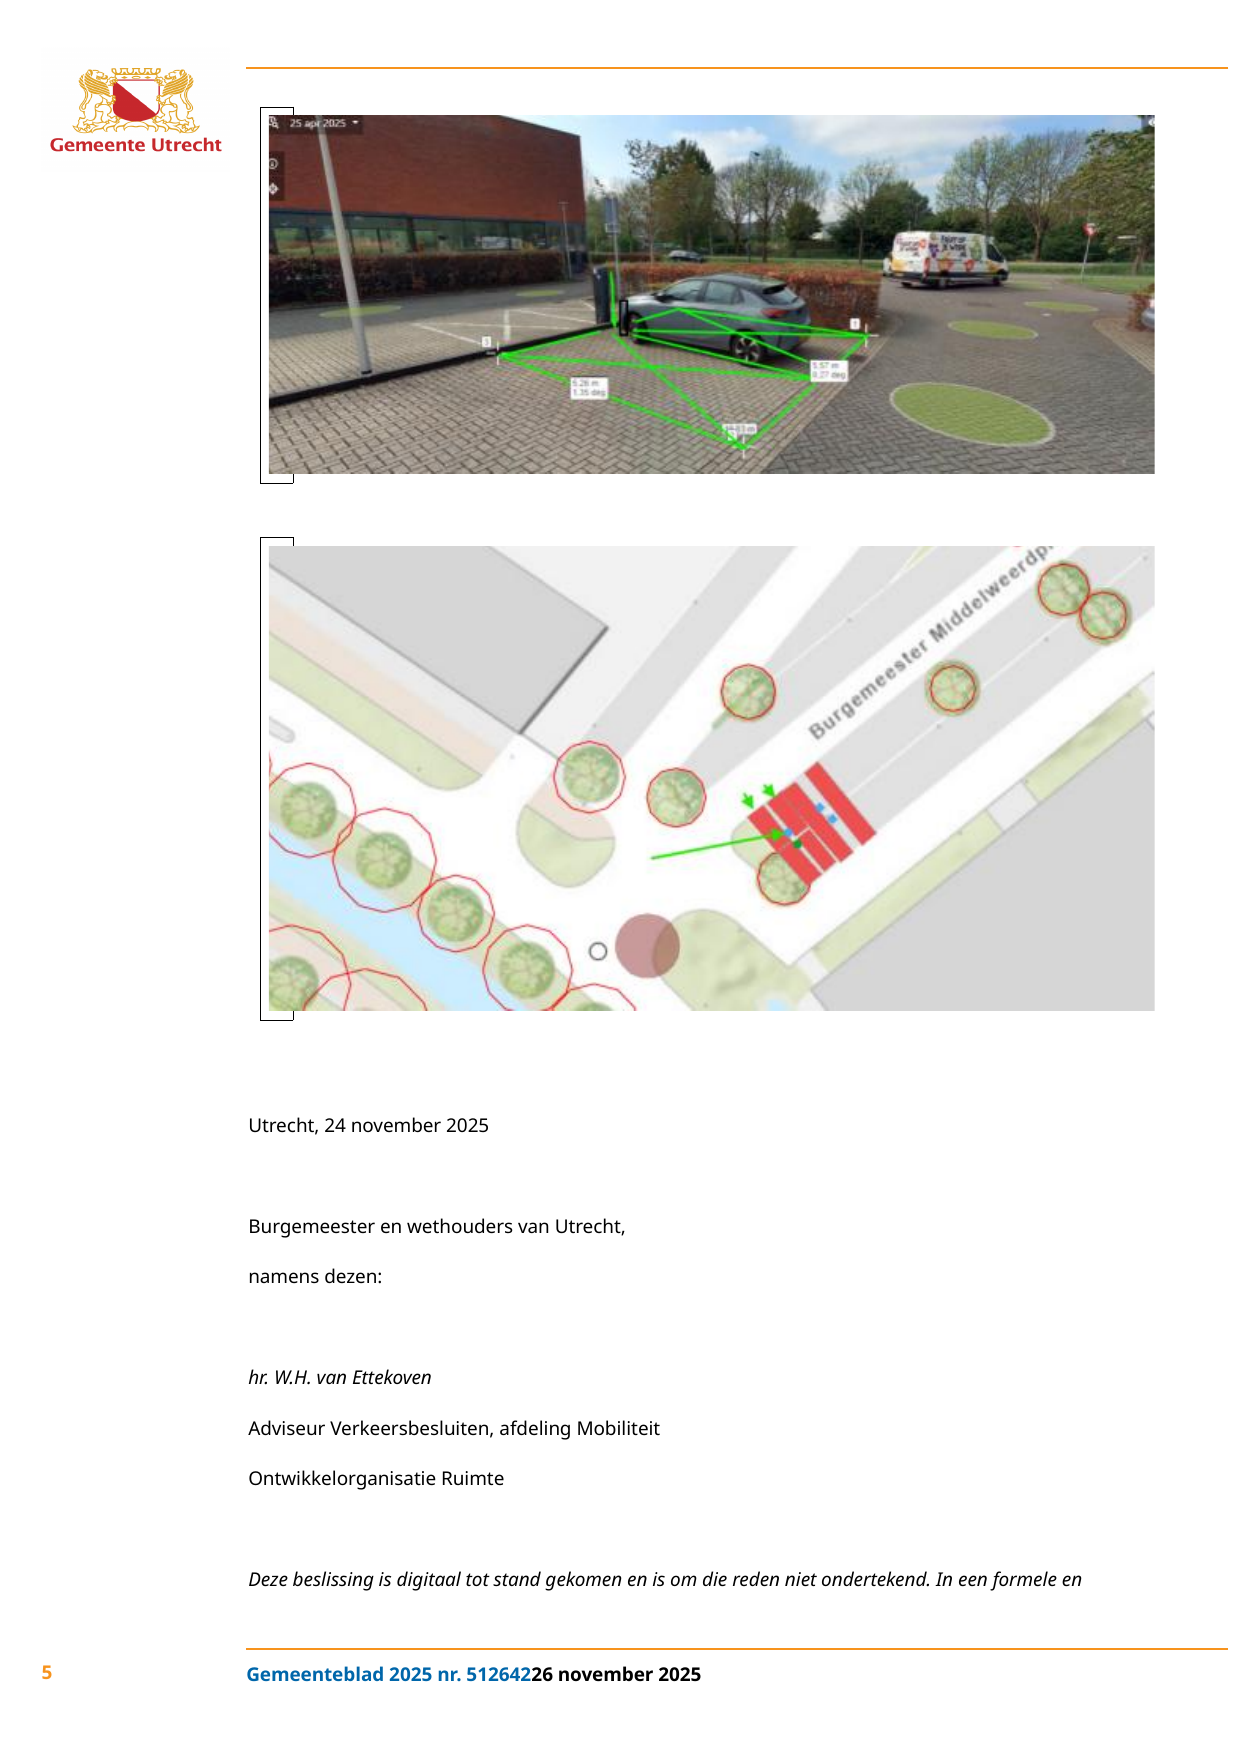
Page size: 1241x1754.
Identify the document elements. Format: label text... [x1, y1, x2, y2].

text namens dezen: [248, 1264, 1152, 1289]
picture [268, 546, 1155, 1011]
picture [41, 47, 231, 172]
text Ontwikkelorganisatie Ruimte [248, 1465, 1152, 1491]
text hr. W.H. van Ettekoven [248, 1364, 1152, 1390]
text Deze beslissing is digitaal tot stand gekomen en is om die reden niet ondertekend. In een formele en [248, 1566, 1152, 1592]
text Adviseur Verkeersbesluiten, afdeling Mobiliteit [248, 1415, 1152, 1441]
picture [268, 115, 1155, 474]
text Utrecht, 24 november 2025 [248, 1112, 1152, 1138]
text Burgemeester en wethouders van Utrecht, [248, 1213, 1152, 1239]
